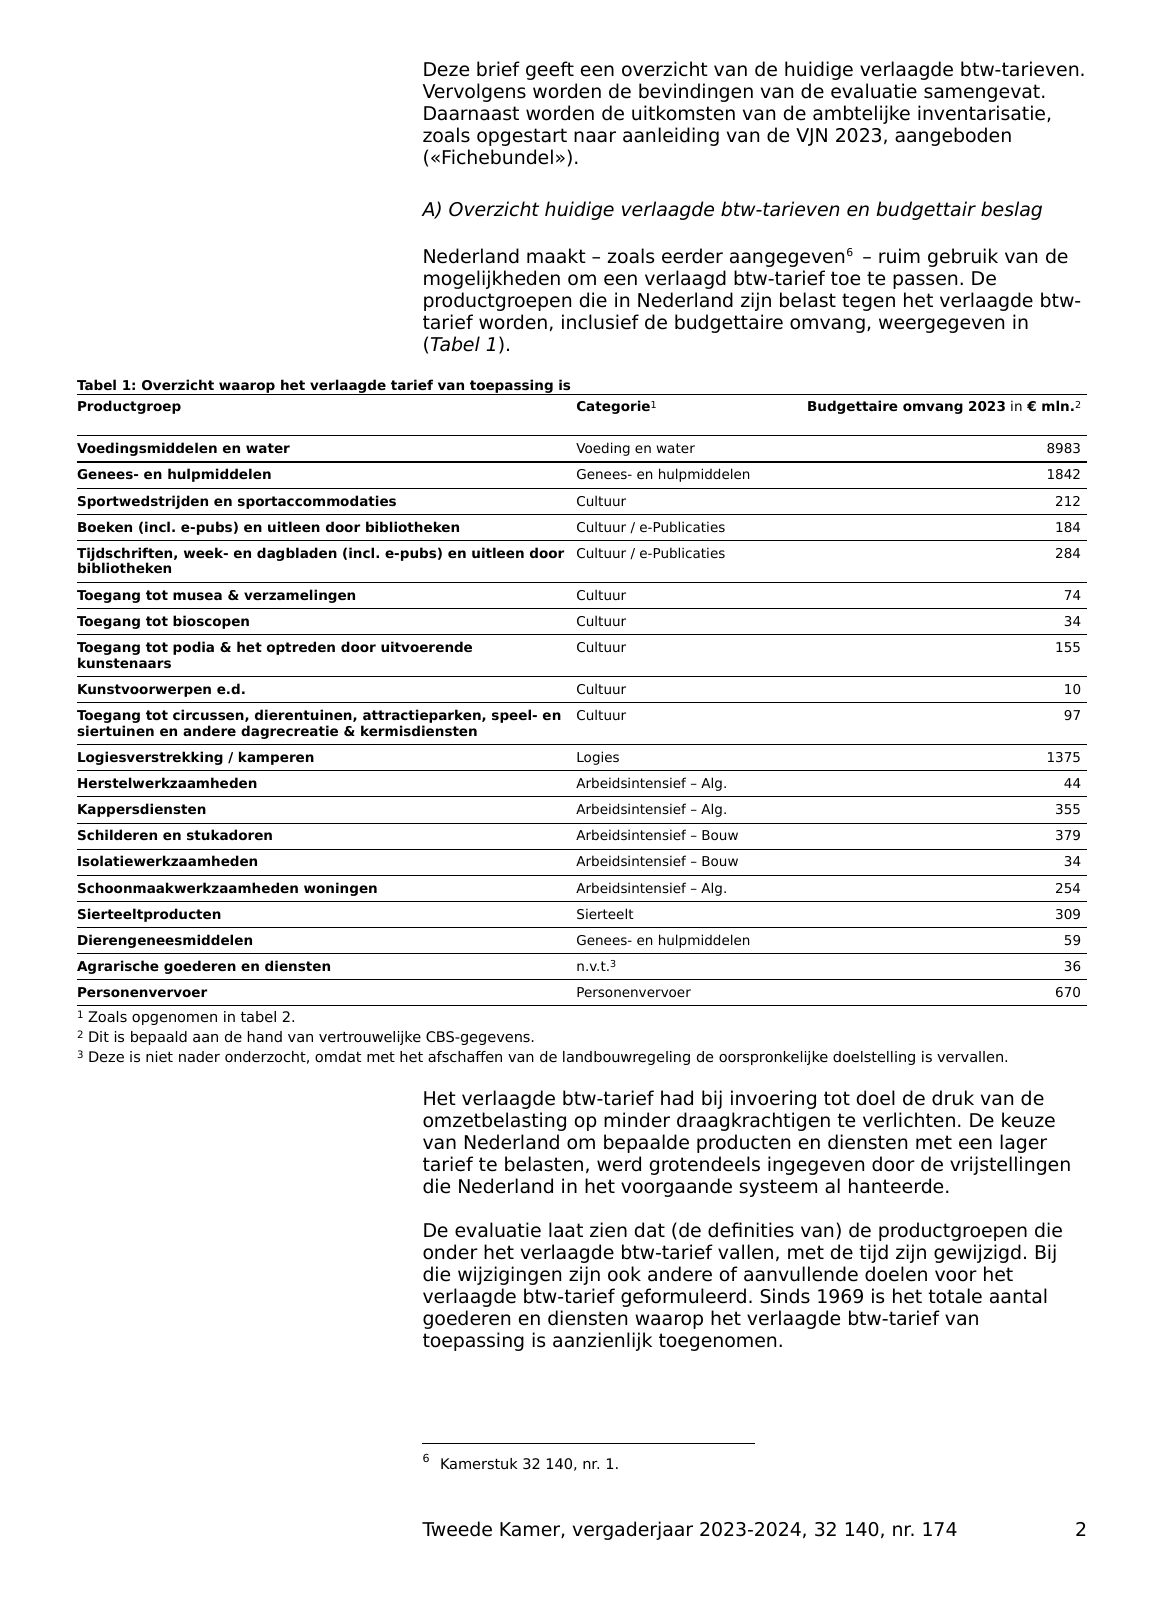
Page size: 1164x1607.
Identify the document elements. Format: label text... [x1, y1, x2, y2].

table_cell Genees- en hulpmiddelen [570, 928, 800, 953]
table_cell Toegang tot circussen, dierentuinen, attractieparken, speel- en siertuinen en andere dagrecreatie & kermisdiensten [77, 703, 570, 744]
table_cell n.v.t.3 [570, 954, 800, 979]
table_cell 1842 [800, 463, 1087, 488]
table_cell 34 [800, 609, 1087, 634]
table_cell Toegang tot bioscopen [77, 609, 570, 634]
text Deze brief geeft een overzicht van de huidige verlaagde btw-tarieven. Vervolgens worden de bevindingen van de evaluatie samengevat. Daarnaast worden de uitkomsten van de ambtelijke inventarisatie, zoals opgestart naar aanleiding van de VJN 2023, aangeboden («Fichebundel»). [422, 59, 1087, 169]
table_cell 184 [800, 515, 1087, 540]
table_cell Cultuur [570, 583, 800, 608]
table_cell Cultuur [570, 609, 800, 634]
table_cell Schilderen en stukadoren [77, 824, 570, 848]
table_cell Arbeidsintensief – Alg. [570, 876, 800, 901]
table_cell Cultuur / e-Publicaties [570, 541, 800, 582]
text De evaluatie laat zien dat (de definities van) de productgroepen die onder het verlaagde btw-tarief vallen, met de tijd zijn gewijzigd. Bij die wijzigingen zijn ook andere of aanvullende doelen voor het verlaagde btw-tarief geformuleerd. Sinds 1969 is het totale aantal goederen en diensten waarop het verlaagde btw-tarief van toepassing is aanzienlijk toegenomen. [422, 1220, 1087, 1352]
table_cell Productgroep [77, 395, 570, 435]
table_cell Arbeidsintensief – Alg. [570, 797, 800, 822]
table_cell 355 [800, 797, 1087, 822]
table_cell Dierengeneesmiddelen [77, 928, 570, 953]
table_cell Cultuur [570, 677, 800, 702]
table_cell Sierteelt [570, 902, 800, 927]
table_cell Tijdschriften, week- en dagbladen (incl. e-pubs) en uitleen door bibliotheken [77, 541, 570, 582]
table_cell Schoonmaakwerkzaamheden woningen [77, 876, 570, 901]
table_cell Genees- en hulpmiddelen [77, 463, 570, 488]
table_cell Cultuur [570, 703, 800, 744]
table_cell Arbeidsintensief – Bouw [570, 824, 800, 848]
table_cell Voedingsmiddelen en water [77, 436, 570, 461]
table_cell Toegang tot musea & verzamelingen [77, 583, 570, 608]
table_cell 155 [800, 635, 1087, 676]
table_cell 284 [800, 541, 1087, 582]
table_cell Logies [570, 745, 800, 770]
table_cell 379 [800, 824, 1087, 848]
table_cell Genees- en hulpmiddelen [570, 463, 800, 488]
table_cell Arbeidsintensief – Bouw [570, 850, 800, 875]
text Kamerstuk 32 140, nr. 1. [422, 1452, 1087, 1474]
table_cell Herstelwerkzaamheden [77, 771, 570, 796]
table_cell 34 [800, 850, 1087, 875]
table_cell Arbeidsintensief – Alg. [570, 771, 800, 796]
subtitle A) Overzicht huidige verlaagde btw-tarieven en budgettair beslag [422, 199, 1087, 221]
table_cell Personenvervoer [570, 980, 800, 1005]
table_cell 97 [800, 703, 1087, 744]
table_header Tabel 1: Overzicht waarop het verlaagde tarief van toepassing is [77, 378, 1087, 393]
table_cell Agrarische goederen en diensten [77, 954, 570, 979]
table_cell Cultuur [570, 489, 800, 514]
table_cell 254 [800, 876, 1087, 901]
table_cell Boeken (incl. e-pubs) en uitleen door bibliotheken [77, 515, 570, 540]
table_cell Toegang tot podia & het optreden door uitvoerende kunstenaars [77, 635, 570, 676]
table_cell 74 [800, 583, 1087, 608]
table_cell 1375 [800, 745, 1087, 770]
table_cell 10 [800, 677, 1087, 702]
table_cell 670 [800, 980, 1087, 1005]
table_cell 59 [800, 928, 1087, 953]
table_cell Kappersdiensten [77, 797, 570, 822]
text Het verlaagde btw-tarief had bij invoering tot doel de druk van de omzetbelasting op minder draagkrachtigen te verlichten. De keuze van Nederland om bepaalde producten en diensten met een lager tarief te belasten, werd grotendeels ingegeven door de vrijstellingen die Nederland in het voorgaande systeem al hanteerde. [422, 1088, 1087, 1198]
table_cell Sierteeltproducten [77, 902, 570, 927]
table_cell Categorie1 [570, 395, 800, 435]
table_cell Cultuur [570, 635, 800, 676]
table_cell 309 [800, 902, 1087, 927]
table_cell 8983 [800, 436, 1087, 461]
table_cell Kunstvoorwerpen e.d. [77, 677, 570, 702]
table_cell Voeding en water [570, 436, 800, 461]
table_cell Logiesverstrekking / kamperen [77, 745, 570, 770]
table_cell Budgettaire omvang 2023 in € mln.2 [800, 395, 1087, 435]
table_cell 44 [800, 771, 1087, 796]
table_cell Isolatiewerkzaamheden [77, 850, 570, 875]
table_cell Cultuur / e-Publicaties [570, 515, 800, 540]
table_cell Personenvervoer [77, 980, 570, 1005]
table_cell Sportwedstrijden en sportaccommodaties [77, 489, 570, 514]
table_cell 36 [800, 954, 1087, 979]
table_cell 1 Zoals opgenomen in tabel 2. 2 Dit is bepaald aan de hand van vertrouwelijke CBS-gegevens. 3 Deze is niet nader onderzocht, omdat met het afschaffen van de landbouwregeling de oorspronkelijke doelstelling is vervallen. [77, 1006, 1087, 1066]
text Nederland maakt – zoals eerder aangegeven – ruim gebruik van de mogelijkheden om een verlaagd btw-tarief toe te passen. De productgroepen die in Nederland zijn belast tegen het verlaagde btw-tarief worden, inclusief de budgettaire omvang, weergegeven in (Tabel 1). [422, 246, 1087, 356]
table_cell 212 [800, 489, 1087, 514]
